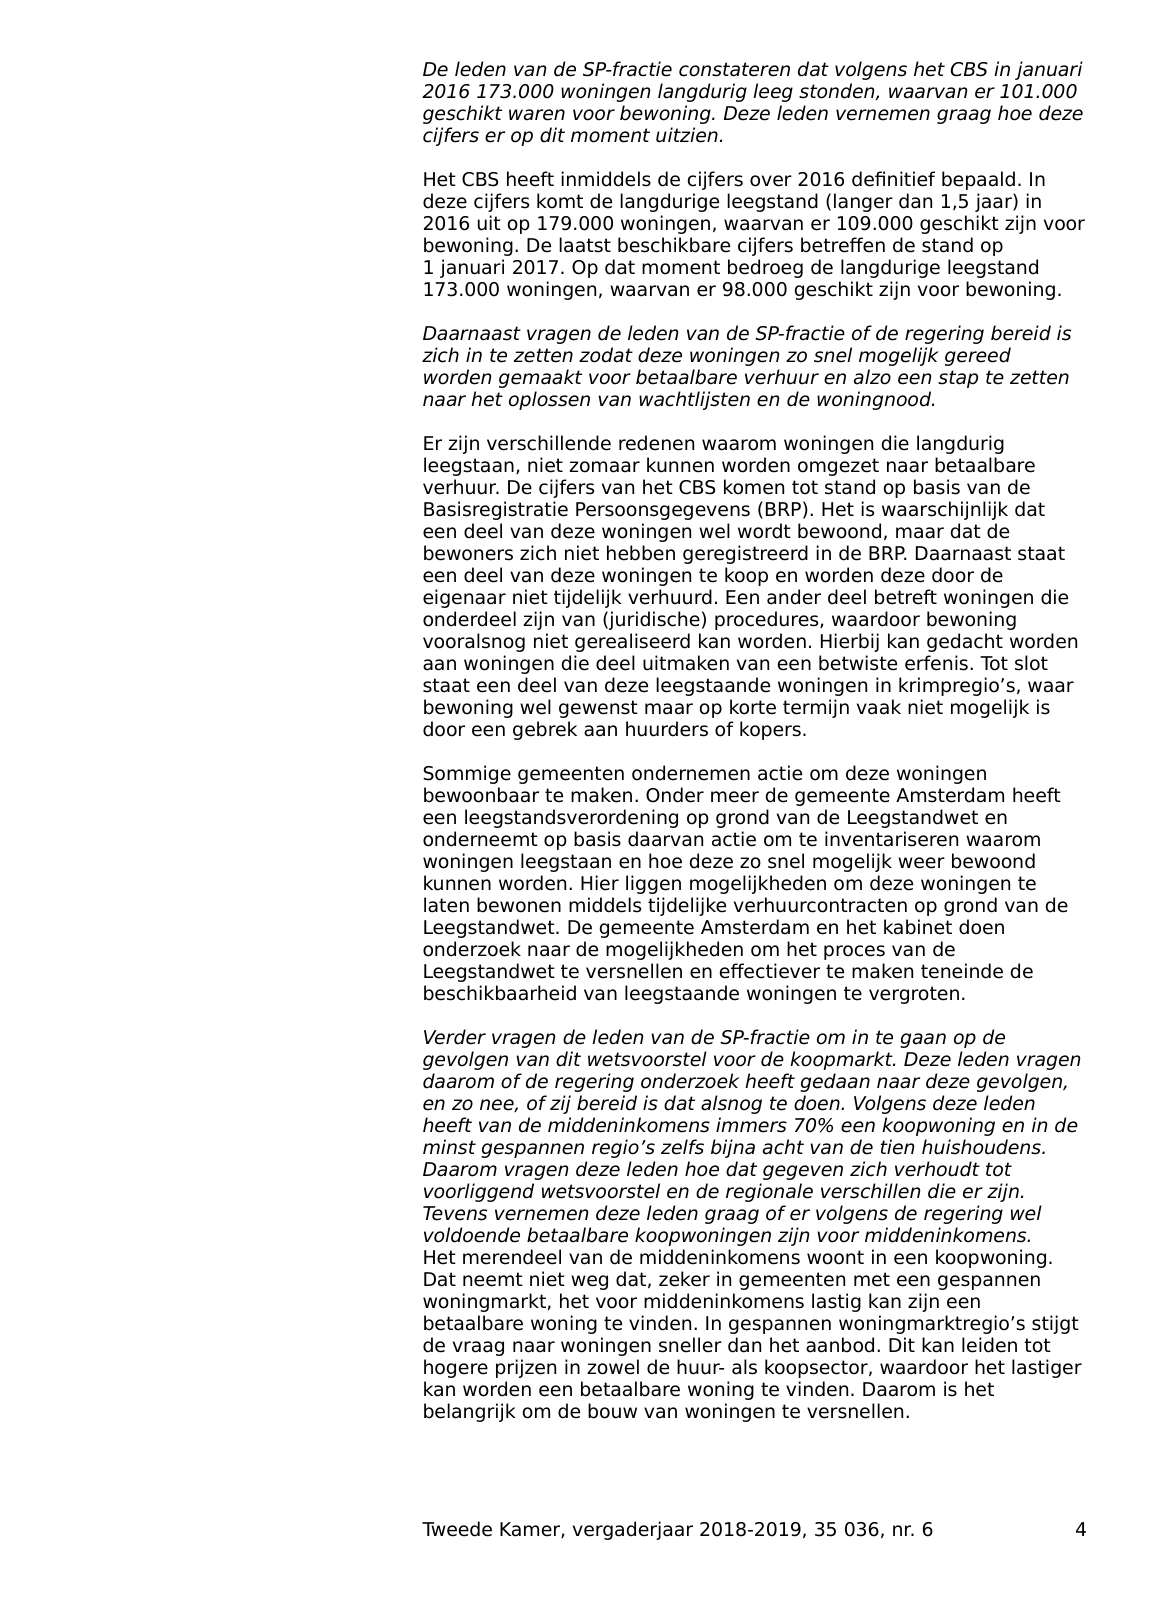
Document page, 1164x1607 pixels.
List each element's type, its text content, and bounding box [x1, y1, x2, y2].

text Het merendeel van de middeninkomens woont in een koopwoning. Dat neemt niet weg dat, zeker in gemeenten met een gespannen woningmarkt, het voor middeninkomens lastig kan zijn een betaalbare woning te vinden. In gespannen woningmarktregio’s stijgt de vraag naar woningen sneller dan het aanbod. Dit kan leiden tot hogere prijzen in zowel de huur- als koopsector, waardoor het lastiger kan worden een betaalbare woning te vinden. Daarom is het belangrijk om de bouw van woningen te versnellen. [422, 1247, 1087, 1423]
text Het CBS heeft inmiddels de cijfers over 2016 definitief bepaald. In deze cijfers komt de langdurige leegstand (langer dan 1,5 jaar) in 2016 uit op 179.000 woningen, waarvan er 109.000 geschikt zijn voor bewoning. De laatst beschikbare cijfers betreffen de stand op 1 januari 2017. Op dat moment bedroeg de langdurige leegstand 173.000 woningen, waarvan er 98.000 geschikt zijn voor bewoning. [422, 169, 1087, 301]
text Verder vragen de leden van de SP-fractie om in te gaan op de gevolgen van dit wetsvoorstel voor de koopmarkt. Deze leden vragen daarom of de regering onderzoek heeft gedaan naar deze gevolgen, en zo nee, of zij bereid is dat alsnog te doen. Volgens deze leden heeft van de middeninkomens immers 70% een koopwoning en in de minst gespannen regio’s zelfs bijna acht van de tien huishoudens. Daarom vragen deze leden hoe dat gegeven zich verhoudt tot voorliggend wetsvoorstel en de regionale verschillen die er zijn. Tevens vernemen deze leden graag of er volgens de regering wel voldoende betaalbare koopwoningen zijn voor middeninkomens. [422, 1027, 1087, 1247]
text Sommige gemeenten ondernemen actie om deze woningen bewoonbaar te maken. Onder meer de gemeente Amsterdam heeft een leegstandsverordening op grond van de Leegstandwet en onderneemt op basis daarvan actie om te inventariseren waarom woningen leegstaan en hoe deze zo snel mogelijk weer bewoond kunnen worden. Hier liggen mogelijkheden om deze woningen te laten bewonen middels tijdelijke verhuurcontracten op grond van de Leegstandwet. De gemeente Amsterdam en het kabinet doen onderzoek naar de mogelijkheden om het proces van de Leegstandwet te versnellen en effectiever te maken teneinde de beschikbaarheid van leegstaande woningen te vergroten. [422, 763, 1087, 1005]
text Daarnaast vragen de leden van de SP-fractie of de regering bereid is zich in te zetten zodat deze woningen zo snel mogelijk gereed worden gemaakt voor betaalbare verhuur en alzo een stap te zetten naar het oplossen van wachtlijsten en de woningnood. [422, 323, 1087, 411]
text Er zijn verschillende redenen waarom woningen die langdurig leegstaan, niet zomaar kunnen worden omgezet naar betaalbare verhuur. De cijfers van het CBS komen tot stand op basis van de Basisregistratie Persoonsgegevens (BRP). Het is waarschijnlijk dat een deel van deze woningen wel wordt bewoond, maar dat de bewoners zich niet hebben geregistreerd in de BRP. Daarnaast staat een deel van deze woningen te koop en worden deze door de eigenaar niet tijdelijk verhuurd. Een ander deel betreft woningen die onderdeel zijn van (juridische) procedures, waardoor bewoning vooralsnog niet gerealiseerd kan worden. Hierbij kan gedacht worden aan woningen die deel uitmaken van een betwiste erfenis. Tot slot staat een deel van deze leegstaande woningen in krimpregio’s, waar bewoning wel gewenst maar op korte termijn vaak niet mogelijk is door een gebrek aan huurders of kopers. [422, 433, 1087, 741]
text De leden van de SP-fractie constateren dat volgens het CBS in januari 2016 173.000 woningen langdurig leeg stonden, waarvan er 101.000 geschikt waren voor bewoning. Deze leden vernemen graag hoe deze cijfers er op dit moment uitzien. [422, 59, 1087, 147]
